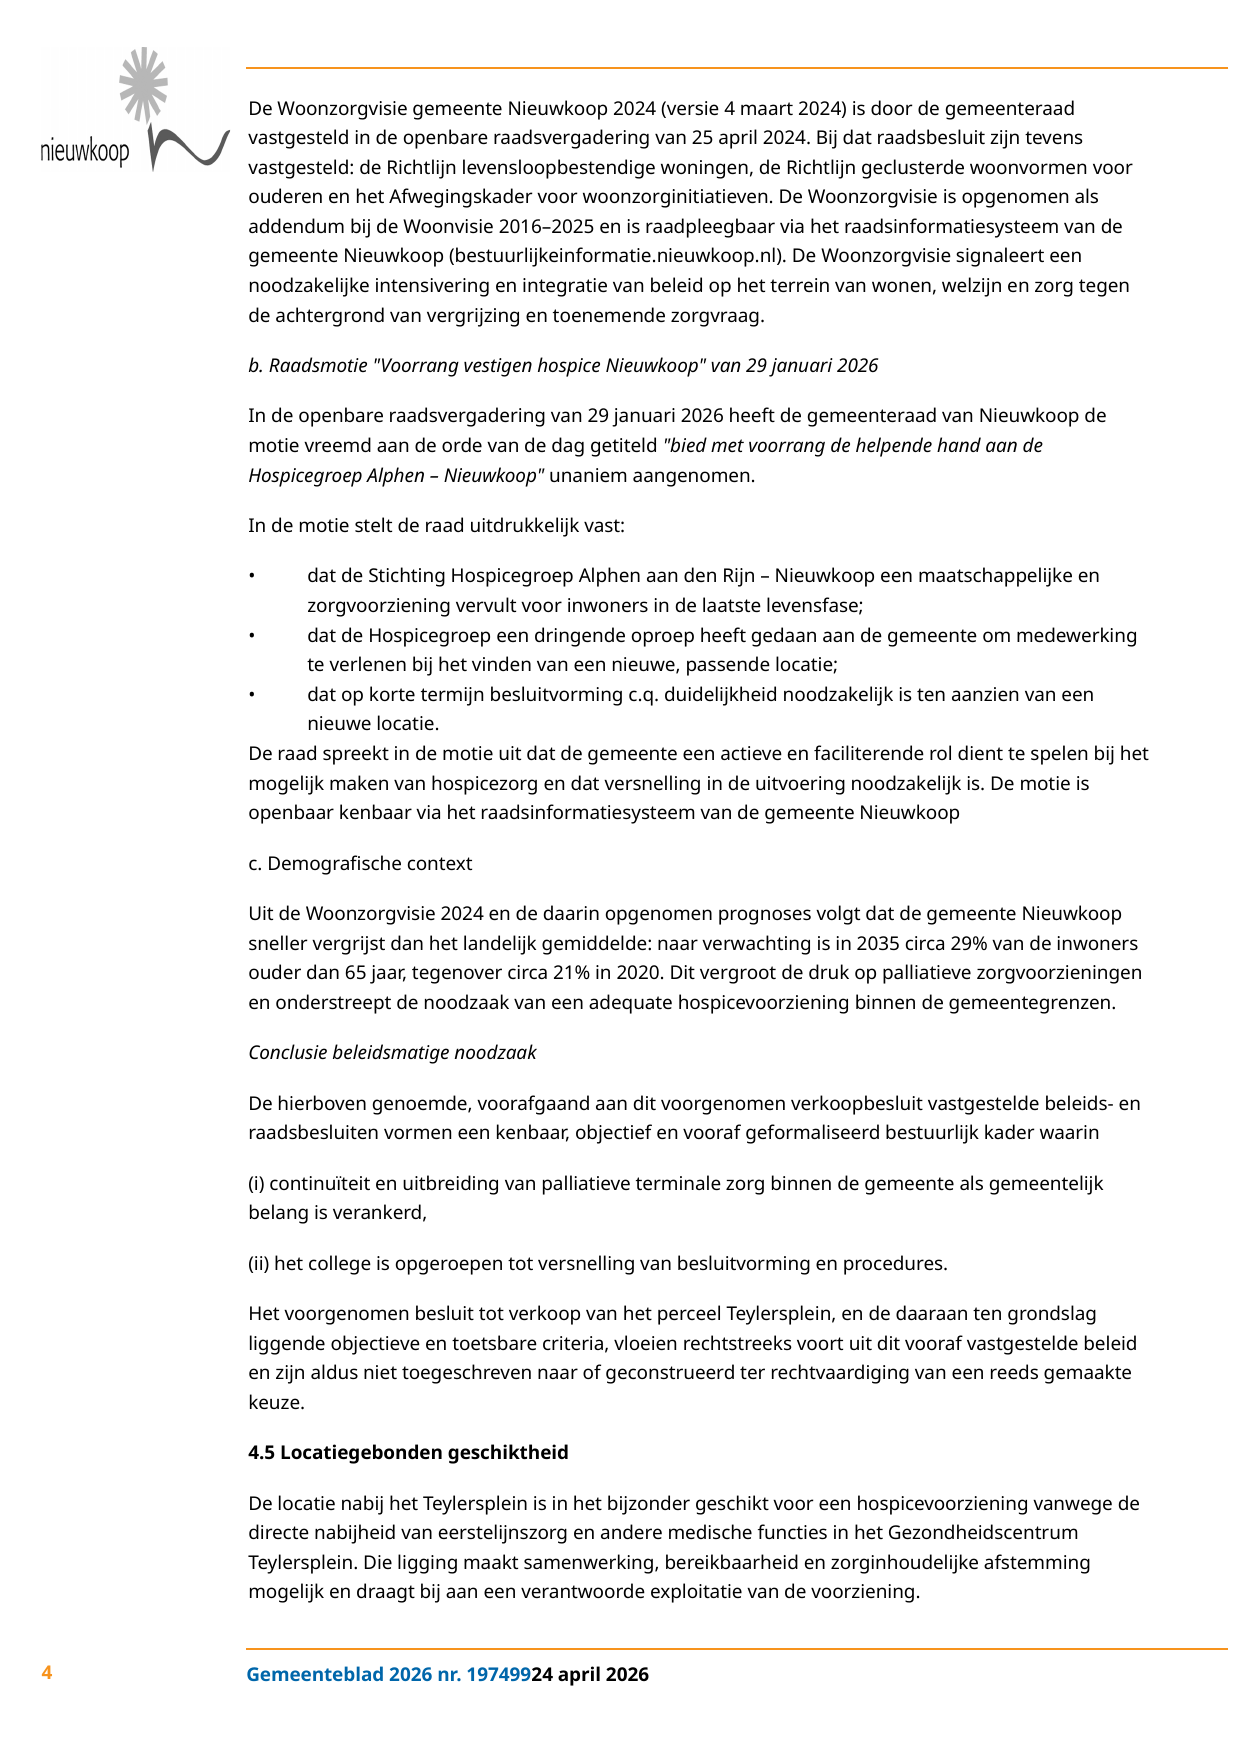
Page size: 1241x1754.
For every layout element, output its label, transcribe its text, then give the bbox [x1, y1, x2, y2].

picture [41, 47, 231, 172]
list dat de Hospicegroep een dringende oproep heeft gedaan aan de gemeente om medewerking te verlenen bij het vinden van een nieuwe, passende locatie; [248, 622, 1152, 677]
list dat op korte termijn besluitvorming c.q. duidelijkheid noodzakelijk is ten aanzien van een nieuwe locatie. [248, 681, 1152, 736]
text (ii) het college is opgeroepen tot versnelling van besluitvorming en procedures. [248, 1250, 1152, 1276]
text c. Demografische context [248, 850, 1152, 876]
text De locatie nabij het Teylersplein is in het bijzonder geschikt voor een hospicevoorziening vanwege de directe nabijheid van eerstelijnszorg en andere medische functies in het Gezondheidscentrum Teylersplein. Die ligging maakt samenwerking, bereikbaarheid en zorginhoudelijke afstemming mogelijk en draagt bij aan een verantwoorde exploitatie van de voorziening. [248, 1490, 1152, 1604]
text In de motie stelt de raad uitdrukkelijk vast: [248, 512, 1152, 538]
text Uit de Woonzorgvisie 2024 en de daarin opgenomen prognoses volgt dat de gemeente Nieuwkoop sneller vergrijst dan het landelijk gemiddelde: naar verwachting is in 2035 circa 29% van de inwoners ouder dan 65 jaar, tegenover circa 21% in 2020. Dit vergroot de druk op palliatieve zorgvoorzieningen en onderstreept de noodzaak van een adequate hospicevoorziening binnen de gemeentegrenzen. [248, 900, 1152, 1015]
text Conclusie beleidsmatige noodzaak [248, 1039, 1152, 1065]
text De raad spreekt in de motie uit dat de gemeente een actieve en faciliterende rol dient te spelen bij het mogelijk maken van hospicezorg en dat versnelling in de uitvoering noodzakelijk is. De motie is openbaar kenbaar via het raadsinformatiesysteem van de gemeente Nieuwkoop [248, 740, 1152, 825]
text In de openbare raadsvergadering van 29 januari 2026 heeft de gemeenteraad van Nieuwkoop de motie vreemd aan de orde van de dag getiteld "bied met voorrang de helpende hand aan de Hospicegroep Alphen – Nieuwkoop" unaniem aangenomen. [248, 403, 1152, 488]
text De hierboven genoemde, voorafgaand aan dit voorgenomen verkoopbesluit vastgestelde beleids- en raadsbesluiten vormen een kenbaar, objectief en vooraf geformaliseerd bestuurlijk kader waarin [248, 1090, 1152, 1145]
list dat de Stichting Hospicegroep Alphen aan den Rijn – Nieuwkoop een maatschappelijke en zorgvoorziening vervult voor inwoners in de laatste levensfase; [248, 563, 1152, 618]
text b. Raadsmotie "Voorrang vestigen hospice Nieuwkoop" van 29 januari 2026 [248, 352, 1152, 378]
text (i) continuïteit en uitbreiding van palliatieve terminale zorg binnen de gemeente als gemeentelijk belang is verankerd, [248, 1170, 1152, 1225]
text Het voorgenomen besluit tot verkoop van het perceel Teylersplein, en de daaraan ten grondslag liggende objectieve en toetsbare criteria, vloeien rechtstreeks voort uit dit vooraf vastgestelde beleid en zijn aldus niet toegeschreven naar of geconstrueerd ter rechtvaardiging van een reeds gemaakte keuze. [248, 1300, 1152, 1415]
text De Woonzorgvisie gemeente Nieuwkoop 2024 (versie 4 maart 2024) is door de gemeenteraad vastgesteld in de openbare raadsvergadering van 25 april 2024. Bij dat raadsbesluit zijn tevens vastgesteld: de Richtlijn levensloopbestendige woningen, de Richtlijn geclusterde woonvormen voor ouderen en het Afwegingskader voor woonzorginitiatieven. De Woonzorgvisie is opgenomen als addendum bij de Woonvisie 2016–2025 en is raadpleegbaar via het raadsinformatiesysteem van de gemeente Nieuwkoop (bestuurlijkeinformatie.nieuwkoop.nl). De Woonzorgvisie signaleert een noodzakelijke intensivering en integratie van beleid op het terrein van wonen, welzijn en zorg tegen de achtergrond van vergrijzing en toenemende zorgvraag. [248, 95, 1152, 328]
text 4.5 Locatiegebonden geschiktheid [248, 1439, 1152, 1465]
